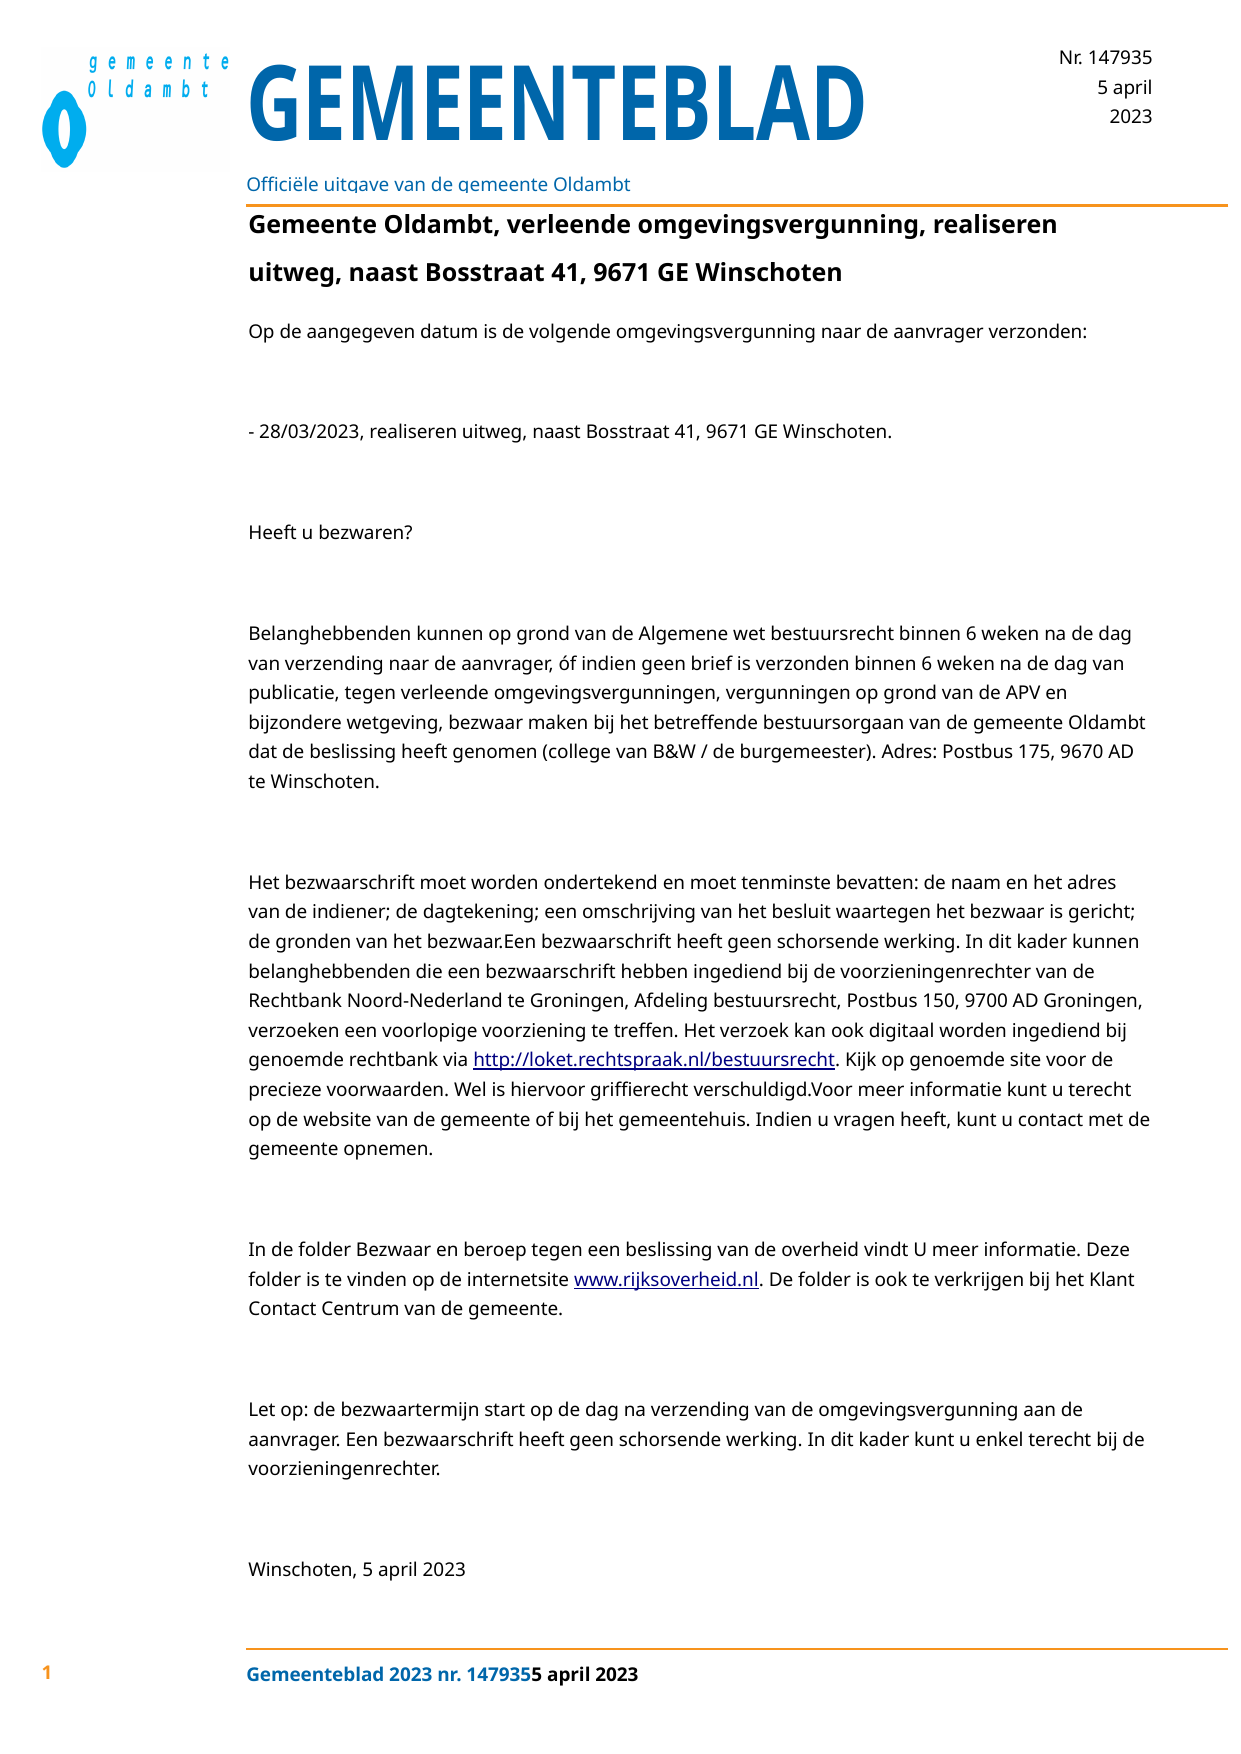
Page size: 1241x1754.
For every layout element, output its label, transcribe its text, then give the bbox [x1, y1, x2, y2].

text Op de aangegeven datum is de volgende omgevingsvergunning naar de aanvrager verzonden: [248, 318, 1152, 344]
text Het bezwaarschrift moet worden ondertekend en moet tenminste bevatten: de naam en het adres van de indiener; de dagtekening; een omschrijving van het besluit waartegen het bezwaar is gericht; de gronden van het bezwaar.Een bezwaarschrift heeft geen schorsende werking. In dit kader kunnen belanghebbenden die een bezwaarschrift hebben ingediend bij de voorzieningenrechter van de Rechtbank Noord-Nederland te Groningen, Afdeling bestuursrecht, Postbus 150, 9700 AD Groningen, verzoeken een voorlopige voorziening te treffen. Het verzoek kan ook digitaal worden ingediend bij genoemde rechtbank via http://loket.rechtspraak.nl/bestuursrecht. Kijk op genoemde site voor de precieze voorwaarden. Wel is hiervoor griffierecht verschuldigd.Voor meer informatie kunt u terecht op de website van de gemeente of bij het gemeentehuis. Indien u vragen heeft, kunt u contact met de gemeente opnemen. [248, 869, 1152, 1161]
text Let op: de bezwaartermijn start op de dag na verzending van de omgevingsvergunning aan de aanvrager. Een bezwaarschrift heeft geen schorsende werking. In dit kader kunt u enkel terecht bij de voorzieningenrechter. [248, 1396, 1152, 1481]
text In de folder Bezwaar en beroep tegen een beslissing van de overheid vindt U meer informatie. Deze folder is te vinden op de internetsite www.rijksoverheid.nl. De folder is ook te verkrijgen bij het Klant Contact Centrum van de gemeente. [248, 1236, 1152, 1321]
picture [41, 47, 231, 172]
text Heeft u bezwaren? [248, 519, 1152, 545]
text Gemeente Oldambt, verleende omgevingsvergunning, realiseren uitweg, naast Bosstraat 41, 9671 GE Winschoten [248, 207, 1152, 288]
text Belanghebbenden kunnen op grond van de Algemene wet bestuursrecht binnen 6 weken na de dag van verzending naar de aanvrager, óf indien geen brief is verzonden binnen 6 weken na de dag van publicatie, tegen verleende omgevingsvergunningen, vergunningen op grond van de APV en bijzondere wetgeving, bezwaar maken bij het betreffende bestuursorgaan van de gemeente Oldambt dat de beslissing heeft genomen (college van B&W / de burgemeester). Adres: Postbus 175, 9670 AD te Winschoten. [248, 620, 1152, 794]
text Winschoten, 5 april 2023 [248, 1556, 1152, 1582]
text - 28/03/2023, realiseren uitweg, naast Bosstraat 41, 9671 GE Winschoten. [248, 419, 1152, 444]
